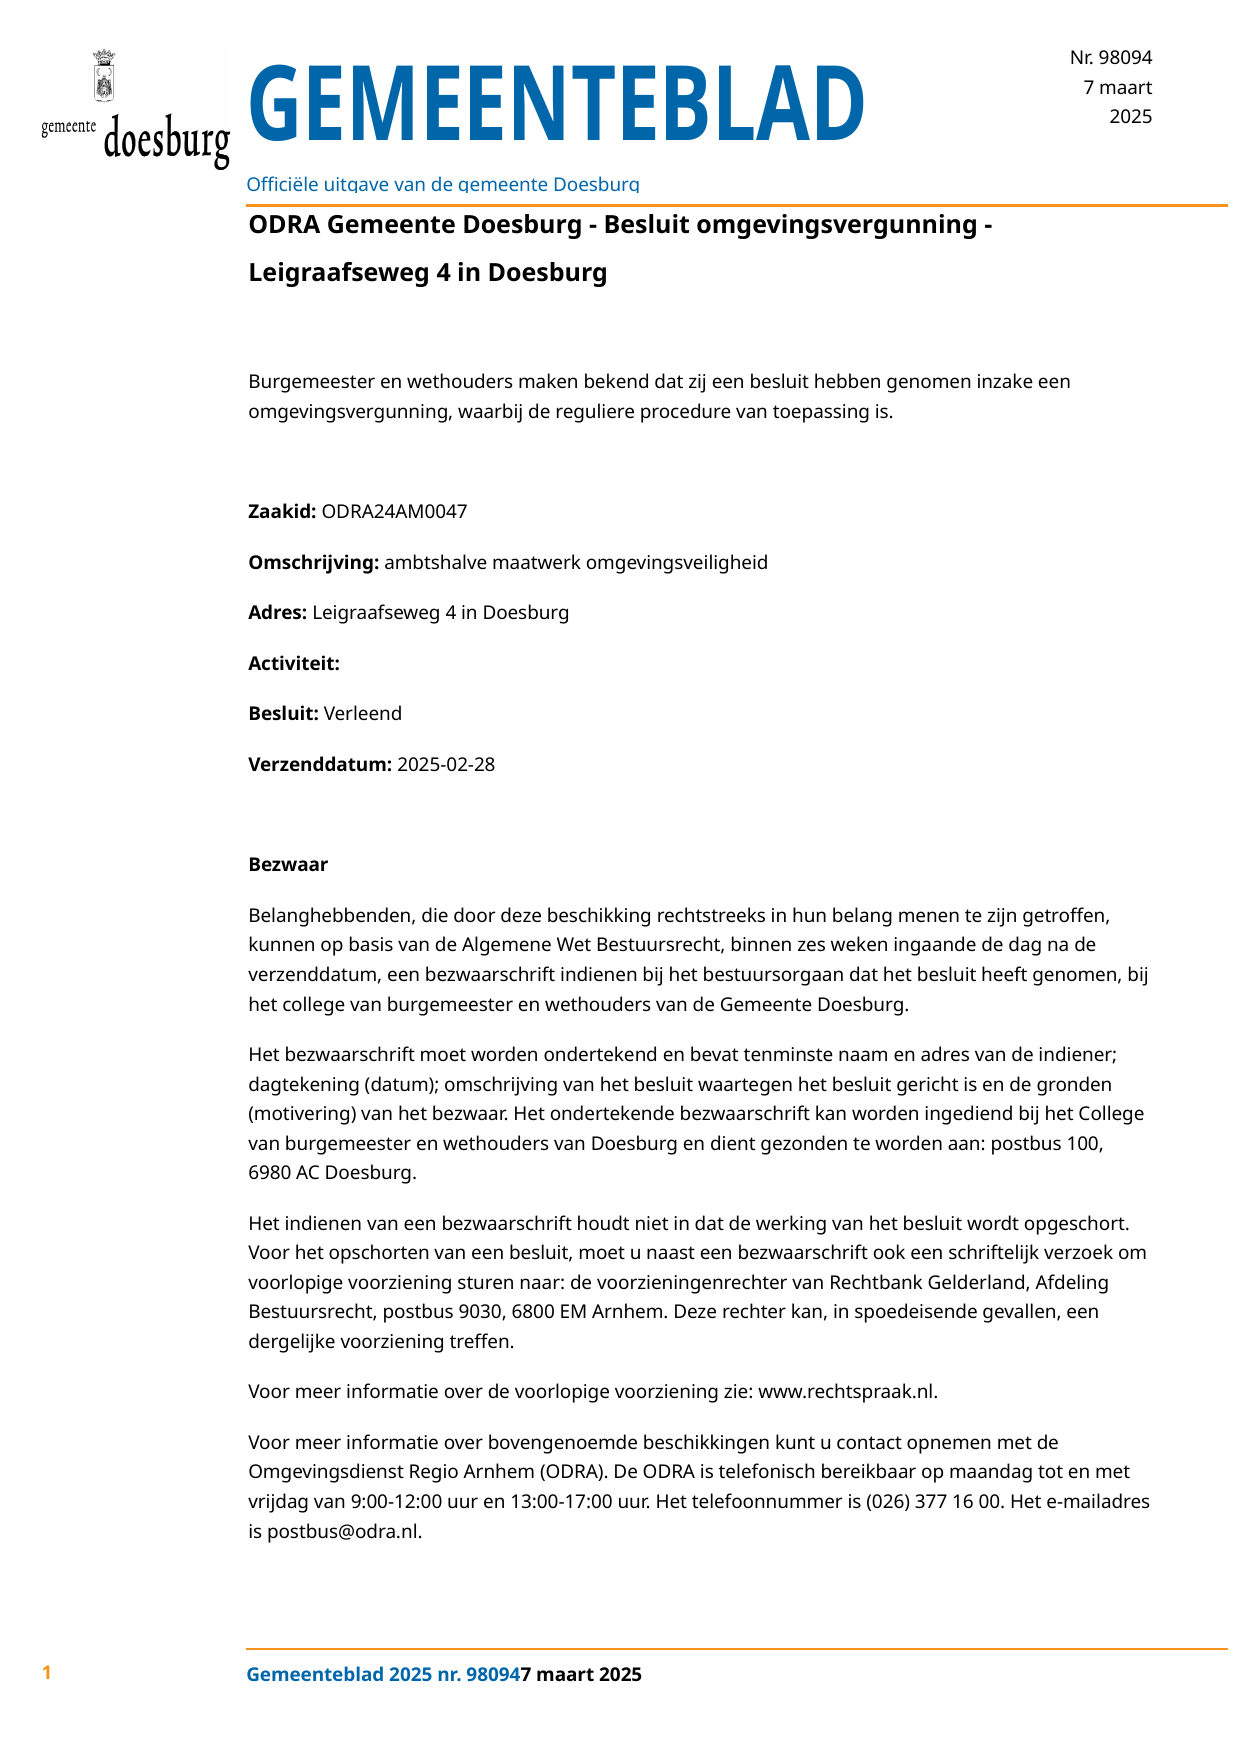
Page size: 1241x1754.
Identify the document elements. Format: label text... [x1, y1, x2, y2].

text Het bezwaarschrift moet worden ondertekend en bevat tenminste naam en adres van de indiener; dagtekening (datum); omschrijving van het besluit waartegen het besluit gericht is en de gronden (motivering) van het bezwaar. Het ondertekende bezwaarschrift kan worden ingediend bij het College van burgemeester en wethouders van Doesburg en dient gezonden te worden aan: postbus 100, 6980 AC Doesburg. [248, 1041, 1152, 1185]
text Zaakid: ODRA24AM0047 [248, 499, 1152, 524]
text Activiteit: [248, 650, 1152, 676]
text Voor meer informatie over de voorlopige voorziening zie: www.rechtspraak.nl. [248, 1379, 1152, 1404]
text Omschrijving: ambtshalve maatwerk omgevingsveiligheid [248, 549, 1152, 575]
text Burgemeester en wethouders maken bekend dat zij een besluit hebben genomen inzake een omgevingsvergunning, waarbij de reguliere procedure van toepassing is. [248, 368, 1152, 424]
text Besluit: Verleend [248, 700, 1152, 726]
text Het indienen van een bezwaarschrift houdt niet in dat de werking van het besluit wordt opgeschort. Voor het opschorten van een besluit, moet u naast een bezwaarschrift ook een schriftelijk verzoek om voorlopige voorziening sturen naar: de voorzieningenrechter van Rechtbank Gelderland, Afdeling Bestuursrecht, postbus 9030, 6800 EM Arnhem. Deze rechter kan, in spoedeisende gevallen, een dergelijke voorziening treffen. [248, 1210, 1152, 1354]
text ODRA Gemeente Doesburg - Besluit omgevingsvergunning - Leigraafseweg 4 in Doesburg [248, 207, 1152, 288]
text Bezwaar [248, 852, 1152, 877]
picture [41, 47, 231, 172]
text Belanghebbenden, die door deze beschikking rechtstreeks in hun belang menen te zijn getroffen, kunnen op basis van de Algemene Wet Bestuursrecht, binnen zes weken ingaande de dag na de verzenddatum, een bezwaarschrift indienen bij het bestuursorgaan dat het besluit heeft genomen, bij het college van burgemeester en wethouders van de Gemeente Doesburg. [248, 902, 1152, 1017]
text Adres: Leigraafseweg 4 in Doesburg [248, 599, 1152, 625]
text Verzenddatum: 2025-02-28 [248, 751, 1152, 777]
text Voor meer informatie over bovengenoemde beschikkingen kunt u contact opnemen met de Omgevingsdienst Regio Arnhem (ODRA). De ODRA is telefonisch bereikbaar op maandag tot en met vrijdag van 9:00-12:00 uur en 13:00-17:00 uur. Het telefoonnummer is (026) 377 16 00. Het e-mailadres is postbus@odra.nl. [248, 1429, 1152, 1544]
